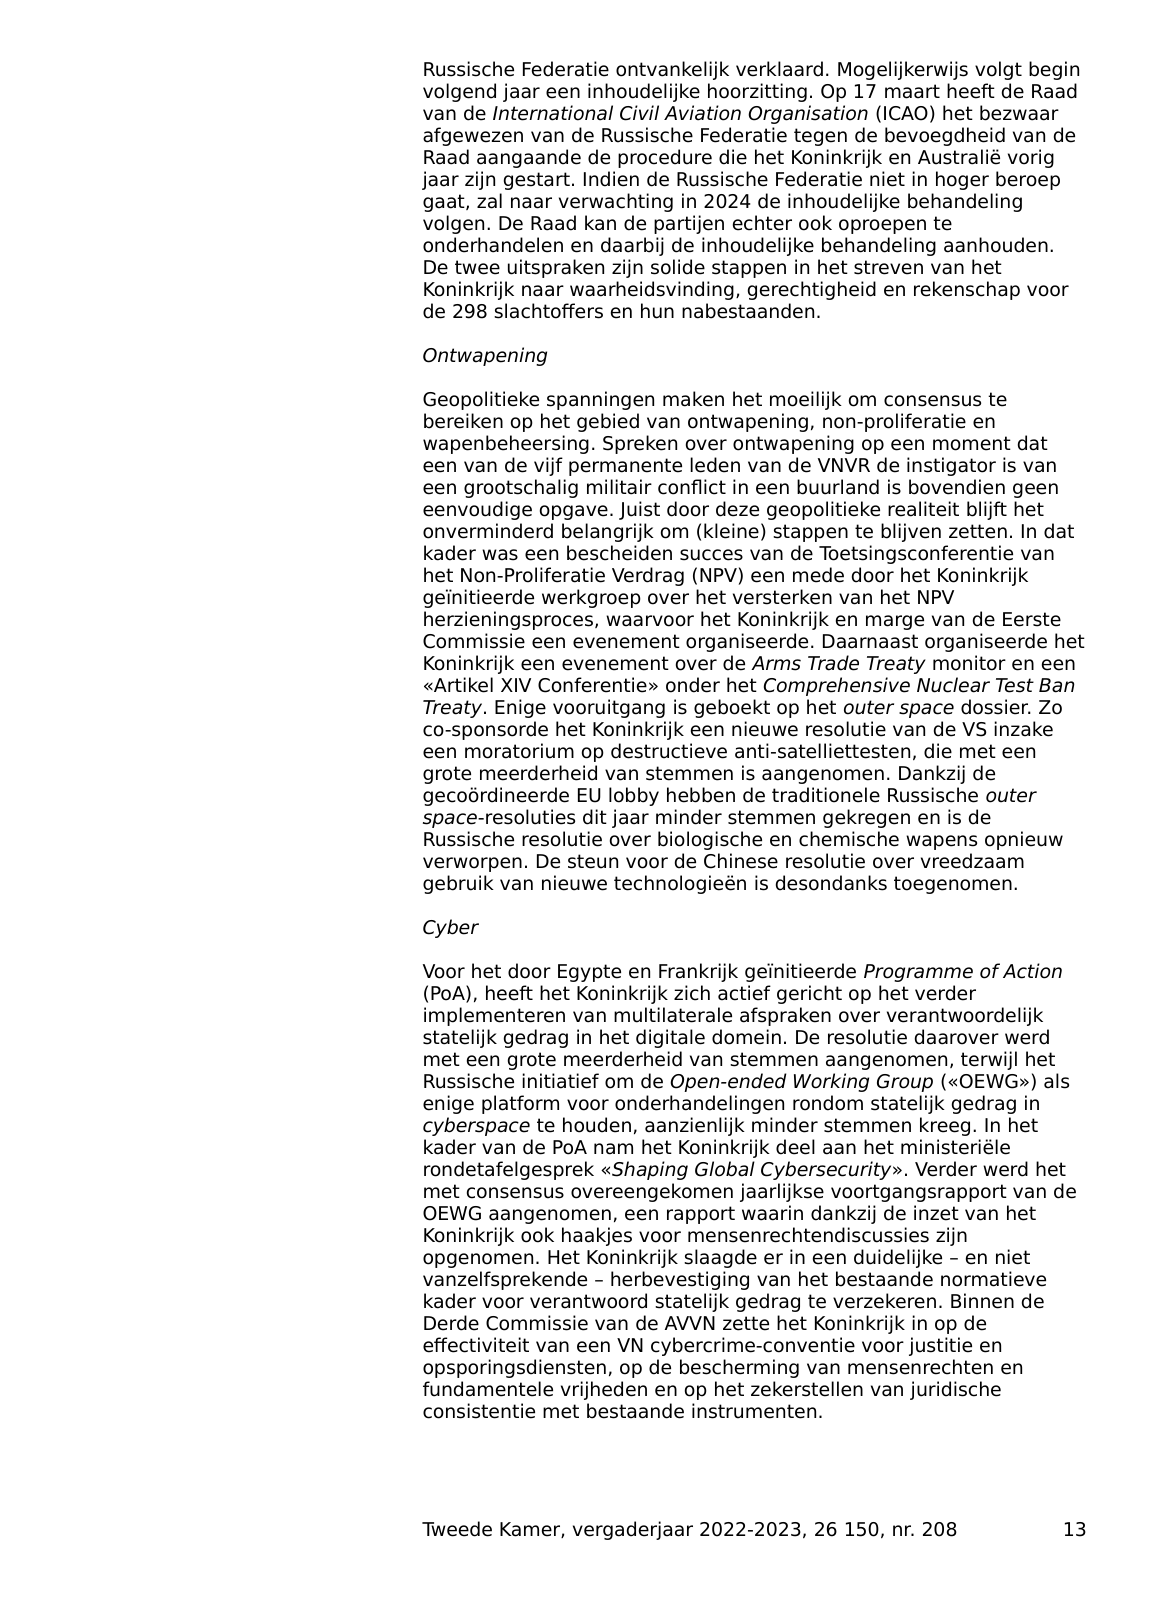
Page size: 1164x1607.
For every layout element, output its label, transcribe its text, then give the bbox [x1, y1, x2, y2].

text Voor het door Egypte en Frankrijk geïnitieerde Programme of Action (PoA), heeft het Koninkrijk zich actief gericht op het verder implementeren van multilaterale afspraken over verantwoordelijk statelijk gedrag in het digitale domein. De resolutie daarover werd met een grote meerderheid van stemmen aangenomen, terwijl het Russische initiatief om de Open-ended Working Group («OEWG») als enige platform voor onderhandelingen rondom statelijk gedrag in cyberspace te houden, aanzienlijk minder stemmen kreeg. In het kader van de PoA nam het Koninkrijk deel aan het ministeriële rondetafelgesprek «Shaping Global Cybersecurity». Verder werd het met consensus overeengekomen jaarlijkse voortgangsrapport van de OEWG aangenomen, een rapport waarin dankzij de inzet van het Koninkrijk ook haakjes voor mensenrechtendiscussies zijn opgenomen. Het Koninkrijk slaagde er in een duidelijke – en niet vanzelfsprekende – herbevestiging van het bestaande normatieve kader voor verantwoord statelijk gedrag te verzekeren. Binnen de Derde Commissie van de AVVN zette het Koninkrijk in op de effectiviteit van een VN cybercrime-conventie voor justitie en opsporingsdiensten, op de bescherming van mensenrechten en fundamentele vrijheden en op het zekerstellen van juridische consistentie met bestaande instrumenten. [422, 961, 1087, 1423]
text Geopolitieke spanningen maken het moeilijk om consensus te bereiken op het gebied van ontwapening, non-proliferatie en wapenbeheersing. Spreken over ontwapening op een moment dat een van de vijf permanente leden van de VNVR de instigator is van een grootschalig militair conflict in een buurland is bovendien geen eenvoudige opgave. Juist door deze geopolitieke realiteit blijft het onverminderd belangrijk om (kleine) stappen te blijven zetten. In dat kader was een bescheiden succes van de Toetsingsconferentie van het Non-Proliferatie Verdrag (NPV) een mede door het Koninkrijk geïnitieerde werkgroep over het versterken van het NPV herzieningsproces, waarvoor het Koninkrijk en marge van de Eerste Commissie een evenement organiseerde. Daarnaast organiseerde het Koninkrijk een evenement over de Arms Trade Treaty monitor en een «Artikel XIV Conferentie» onder het Comprehensive Nuclear Test Ban Treaty. Enige vooruitgang is geboekt op het outer space dossier. Zo co-sponsorde het Koninkrijk een nieuwe resolutie van de VS inzake een moratorium op destructieve anti-satelliettesten, die met een grote meerderheid van stemmen is aangenomen. Dankzij de gecoördineerde EU lobby hebben de traditionele Russische outer space-resoluties dit jaar minder stemmen gekregen en is de Russische resolutie over biologische en chemische wapens opnieuw verworpen. De steun voor de Chinese resolutie over vreedzaam gebruik van nieuwe technologieën is desondanks toegenomen. [422, 389, 1087, 895]
subtitle Cyber [422, 917, 1087, 939]
subtitle Ontwapening [422, 345, 1087, 367]
text Russische Federatie ontvankelijk verklaard. Mogelijkerwijs volgt begin volgend jaar een inhoudelijke hoorzitting. Op 17 maart heeft de Raad van de International Civil Aviation Organisation (ICAO) het bezwaar afgewezen van de Russische Federatie tegen de bevoegdheid van de Raad aangaande de procedure die het Koninkrijk en Australië vorig jaar zijn gestart. Indien de Russische Federatie niet in hoger beroep gaat, zal naar verwachting in 2024 de inhoudelijke behandeling volgen. De Raad kan de partijen echter ook oproepen te onderhandelen en daarbij de inhoudelijke behandeling aanhouden. De twee uitspraken zijn solide stappen in het streven van het Koninkrijk naar waarheidsvinding, gerechtigheid en rekenschap voor de 298 slachtoffers en hun nabestaanden. [422, 59, 1087, 323]
